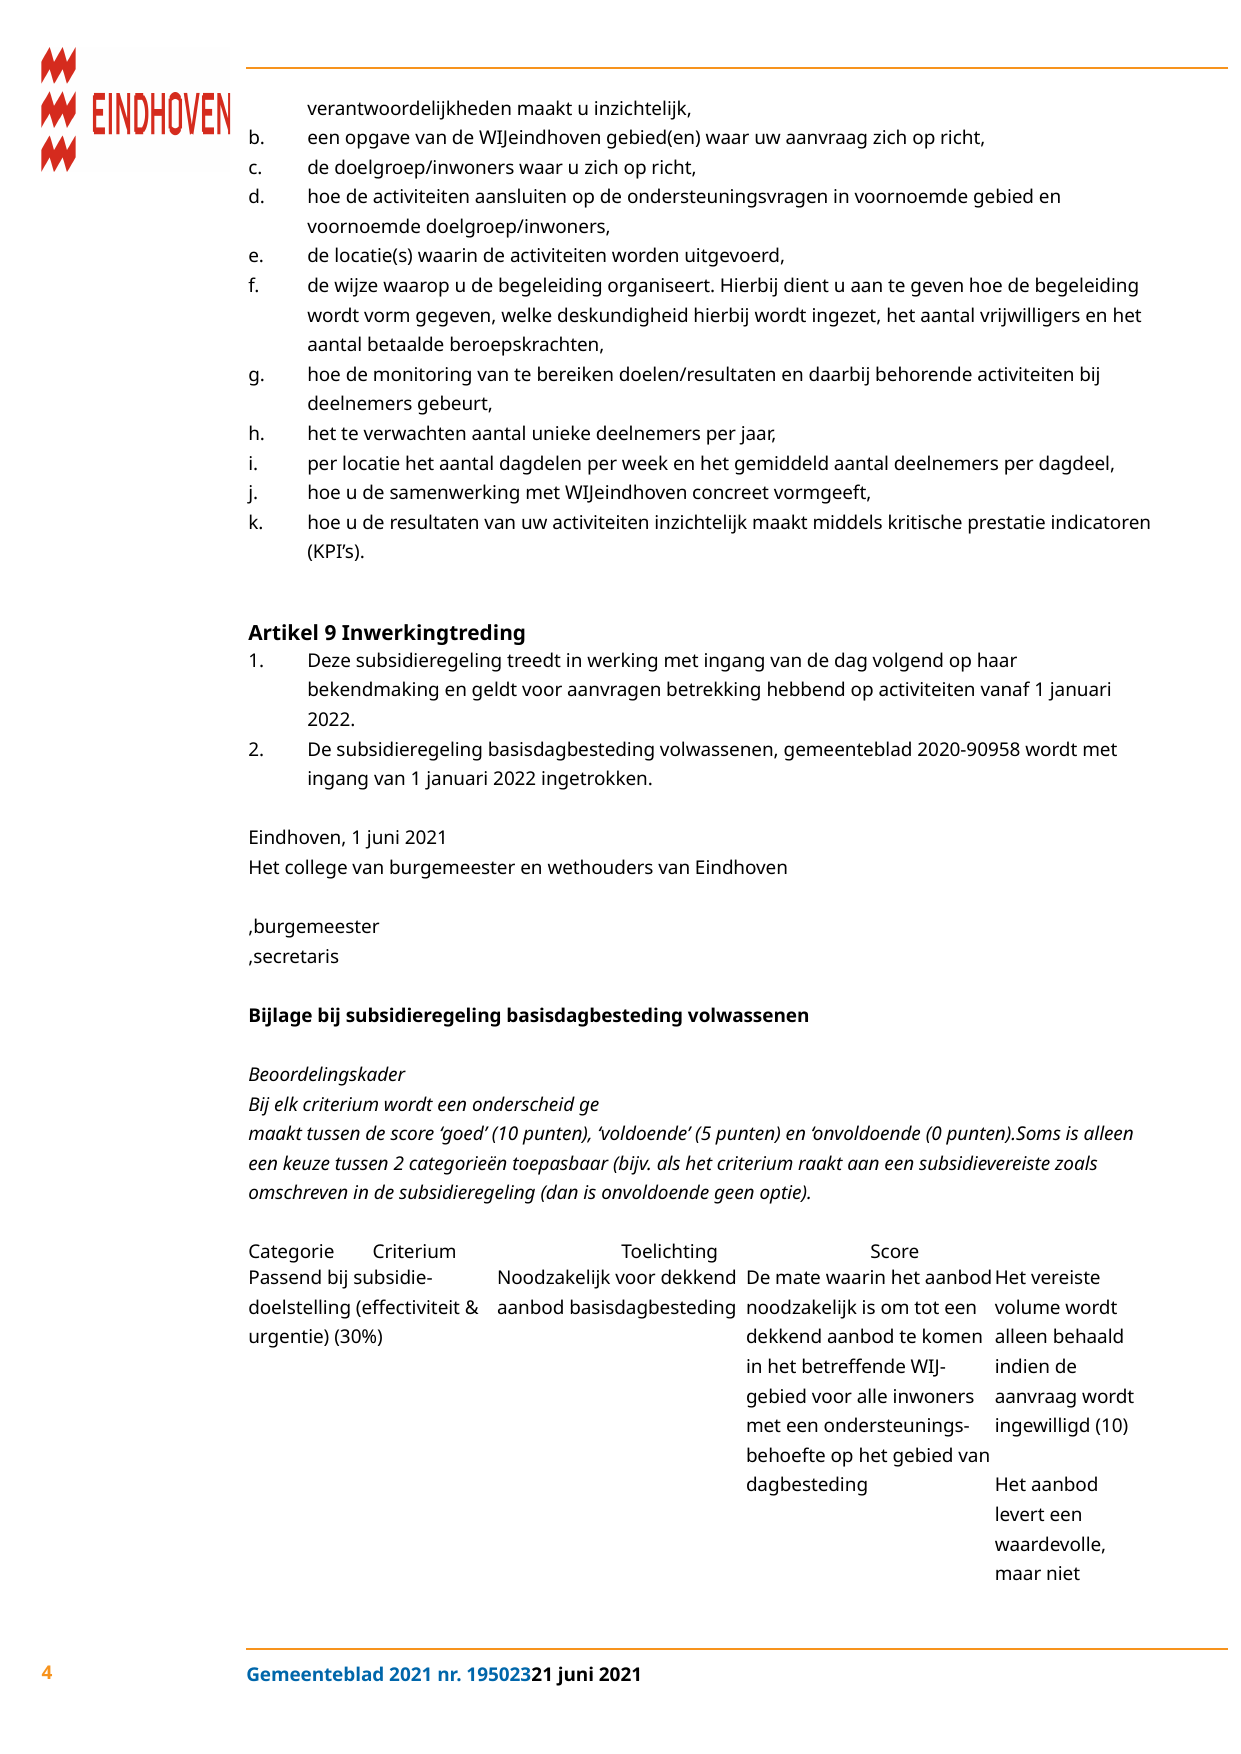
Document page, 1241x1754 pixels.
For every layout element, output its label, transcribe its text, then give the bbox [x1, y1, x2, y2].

text ,secretaris [248, 943, 1152, 968]
table_cell Het vereiste volume wordt alleen behaald indien de aanvraag wordt ingewilligd (10) Het aanbod levert een waardevolle, maar niet [995, 1265, 1152, 1586]
text ,burgemeester [248, 913, 1152, 939]
list het te verwachten aantal unieke deelnemers per jaar, [248, 420, 1152, 446]
text Beoordelingskader [248, 1061, 1152, 1087]
text Bij elk criterium wordt een onderscheid ge [248, 1091, 1152, 1116]
text maakt tussen de score ‘goed’ (10 punten), ‘voldoende’ (5 punten) en ‘onvoldoende (0 punten).Soms is alleen een keuze tussen 2 categorieën toepasbaar (bijv. als het criterium raakt aan een subsidievereiste zoals omschreven in de subsidieregeling (dan is onvoldoende geen optie). [248, 1120, 1152, 1205]
list de wijze waarop u de begeleiding organiseert. Hierbij dient u aan te geven hoe de begeleiding wordt vorm gegeven, welke deskundigheid hierbij wordt ingezet, het aantal vrijwilligers en het aantal betaalde beroepskrachten, [248, 272, 1152, 357]
table_cell De mate waarin het aanbod noodzakelijk is om tot een dekkend aanbod te komen in het betreffende WIJ-gebied voor alle inwoners met een ondersteunings-behoefte op het gebied van dagbesteding [746, 1265, 994, 1586]
list een opgave van de WIJeindhoven gebied(en) waar uw aanvraag zich op richt, [248, 124, 1152, 150]
table_header Toelichting [621, 1239, 870, 1264]
table_header Criterium [373, 1239, 621, 1264]
list de doelgroep/inwoners waar u zich op richt, [248, 154, 1152, 180]
list verantwoordelijkheden maakt u inzichtelijk, [248, 95, 1152, 121]
list hoe u de samenwerking met WIJeindhoven concreet vormgeeft, [248, 479, 1152, 505]
list Deze subsidieregeling treedt in werking met ingang van de dag volgend op haar bekendmaking en geldt voor aanvragen betrekking hebbend op activiteiten vanaf 1 januari 2022. [248, 647, 1152, 732]
text Artikel 9 Inwerkingtreding [248, 618, 1152, 647]
text Bijlage bij subsidieregeling basisdagbesteding volwassenen [248, 1002, 1152, 1028]
text Het college van burgemeester en wethouders van Eindhoven [248, 854, 1152, 880]
table_cell Passend bij subsidie-doelstelling (effectiviteit & urgentie) (30%) [248, 1265, 497, 1586]
table_header Categorie [248, 1239, 372, 1264]
list de locatie(s) waarin de activiteiten worden uitgevoerd, [248, 243, 1152, 268]
list hoe de activiteiten aansluiten op de ondersteuningsvragen in voornoemde gebied en voornoemde doelgroep/inwoners, [248, 183, 1152, 239]
list hoe u de resultaten van uw activiteiten inzichtelijk maakt middels kritische prestatie indicatoren (KPI’s). [248, 509, 1152, 564]
list per locatie het aantal dagdelen per week en het gemiddeld aantal deelnemers per dagdeel, [248, 450, 1152, 476]
text Eindhoven, 1 juni 2021 [248, 824, 1152, 850]
table_cell Noodzakelijk voor dekkend aanbod basisdagbesteding [497, 1265, 746, 1586]
list De subsidieregeling basisdagbesteding volwassenen, gemeenteblad 2020-90958 wordt met ingang van 1 januari 2022 ingetrokken. [248, 736, 1152, 791]
picture [41, 47, 231, 172]
table_header Score [870, 1239, 1152, 1264]
list hoe de monitoring van te bereiken doelen/resultaten en daarbij behorende activiteiten bij deelnemers gebeurt, [248, 361, 1152, 416]
